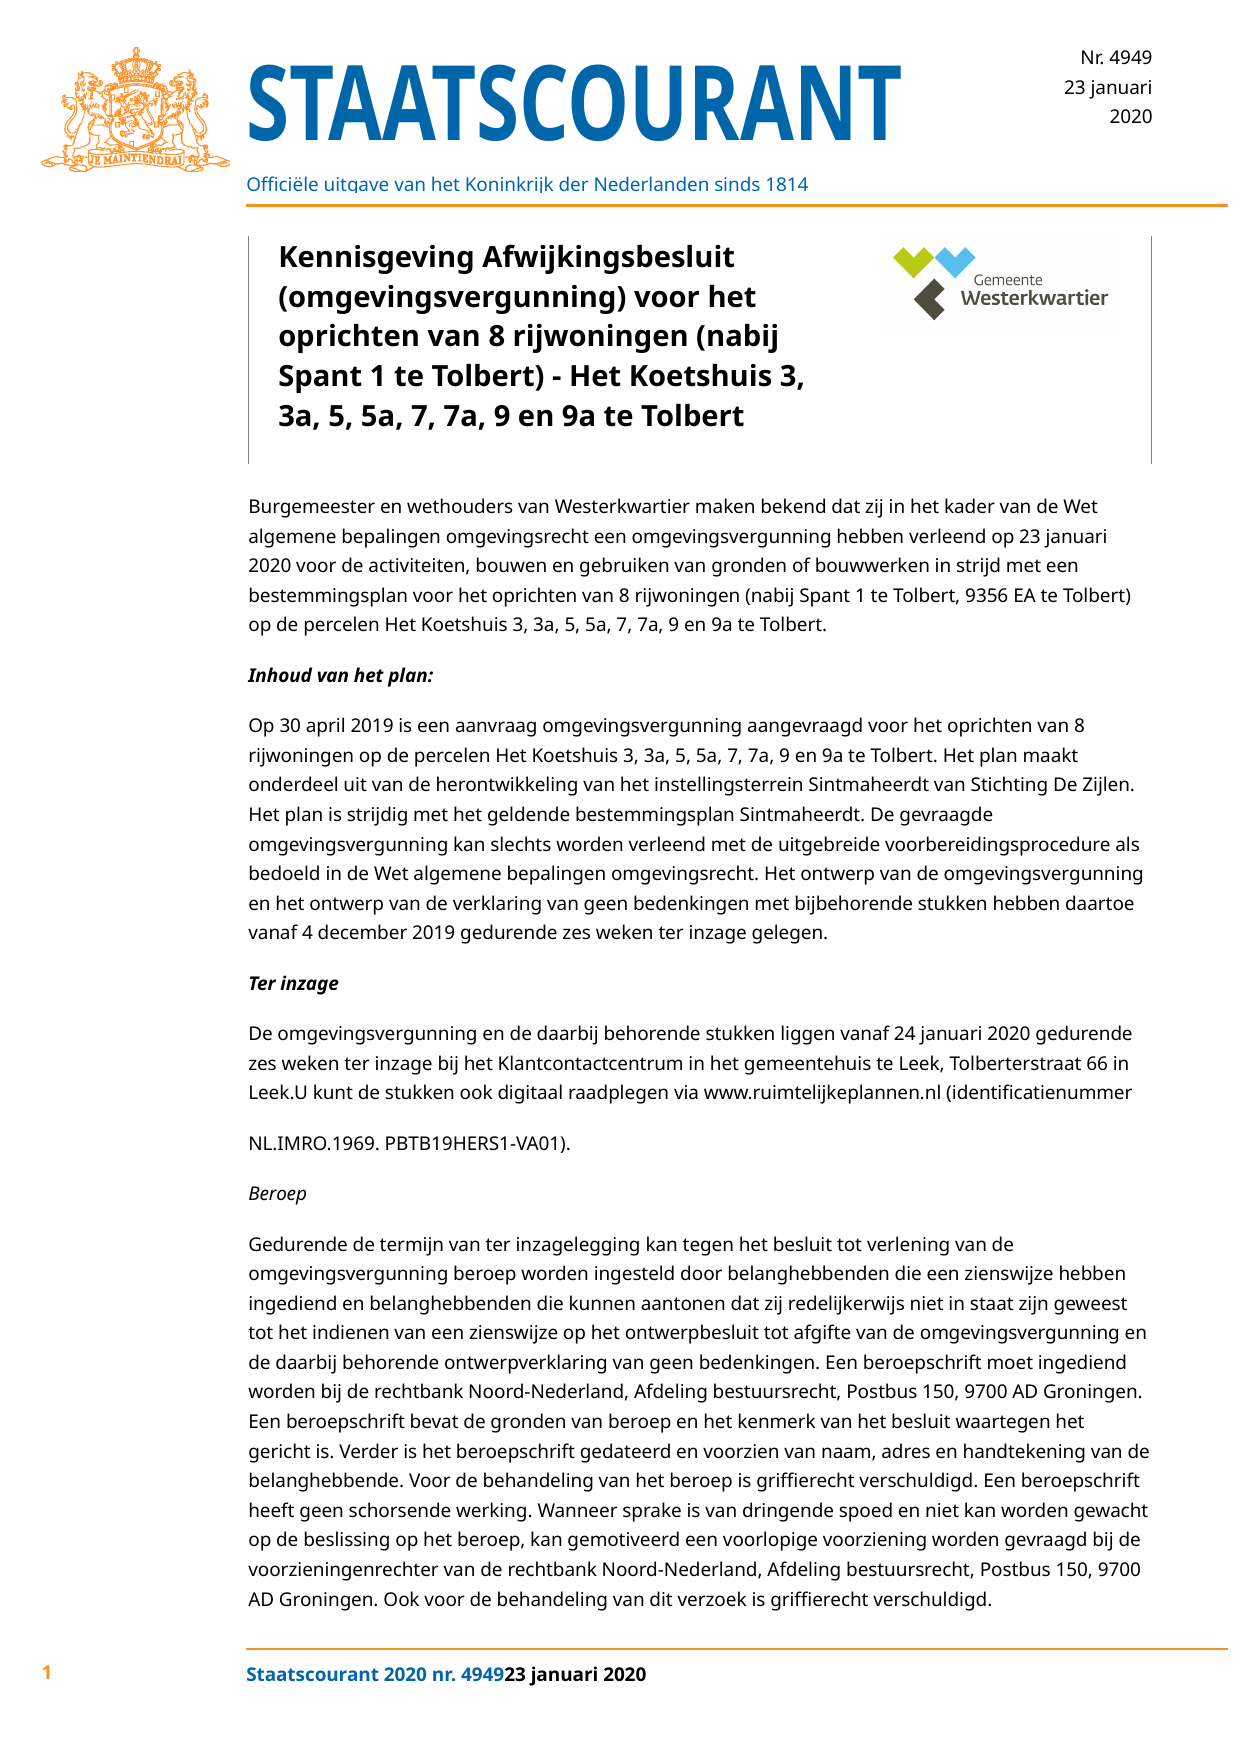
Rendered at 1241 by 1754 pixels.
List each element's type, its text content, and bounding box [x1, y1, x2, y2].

text Gedurende de termijn van ter inzagelegging kan tegen het besluit tot verlening van de omgevingsvergunning beroep worden ingesteld door belanghebbenden die een zienswijze hebben ingediend en belanghebbenden die kunnen aantonen dat zij redelijkerwijs niet in staat zijn geweest tot het indienen van een zienswijze op het ontwerpbesluit tot afgifte van de omgevingsvergunning en de daarbij behorende ontwerpverklaring van geen bedenkingen. Een beroepschrift moet ingediend worden bij de rechtbank Noord-Nederland, Afdeling bestuursrecht, Postbus 150, 9700 AD Groningen. Een beroepschrift bevat de gronden van beroep en het kenmerk van het besluit waartegen het gericht is. Verder is het beroepschrift gedateerd en voorzien van naam, adres en handtekening van de belanghebbende. Voor de behandeling van het beroep is griffierecht verschuldigd. Een beroepschrift heeft geen schorsende werking. Wanneer sprake is van dringende spoed en niet kan worden gewacht op de beslissing op het beroep, kan gemotiveerd een voorlopige voorziening worden gevraagd bij de voorzieningenrechter van de rechtbank Noord-Nederland, Afdeling bestuursrecht, Postbus 150, 9700 AD Groningen. Ook voor de behandeling van dit verzoek is griffierecht verschuldigd. [248, 1231, 1152, 1612]
text Op 30 april 2019 is een aanvraag omgevingsvergunning aangevraagd voor het oprichten van 8 rijwoningen op de percelen Het Koetshuis 3, 3a, 5, 5a, 7, 7a, 9 en 9a te Tolbert. Het plan maakt onderdeel uit van de herontwikkeling van het instellingsterrein Sintmaheerdt van Stichting De Zijlen. Het plan is strijdig met het geldende bestemmingsplan Sintmaheerdt. De gevraagde omgevingsvergunning kan slechts worden verleend met de uitgebreide voorbereidingsprocedure als bedoeld in de Wet algemene bepalingen omgevingsrecht. Het ontwerp van de omgevingsvergunning en het ontwerp van de verklaring van geen bedenkingen met bijbehorende stukken hebben daartoe vanaf 4 december 2019 gedurende zes weken ter inzage gelegen. [248, 712, 1152, 945]
table_header Kennisgeving Afwijkingsbesluit (omgevingsvergunning) voor het oprichten van 8 rijwoningen (nabij Spant 1 te Tolbert) - Het Koetshuis 3, 3a, 5, 5a, 7, 7a, 9 en 9a te Tolbert [249, 236, 850, 464]
table_header [850, 236, 1151, 464]
text Ter inzage [248, 970, 1152, 996]
text Burgemeester en wethouders van Westerkwartier maken bekend dat zij in het kader van de Wet algemene bepalingen omgevingsrecht een omgevingsvergunning hebben verleend op 23 januari 2020 voor de activiteiten, bouwen en gebruiken van gronden of bouwwerken in strijd met een bestemmingsplan voor het oprichten van 8 rijwoningen (nabij Spant 1 te Tolbert, 9356 EA te Tolbert) op de percelen Het Koetshuis 3, 3a, 5, 5a, 7, 7a, 9 en 9a te Tolbert. [248, 493, 1152, 637]
text NL.IMRO.1969. PBTB19HERS1-VA01). [248, 1130, 1152, 1156]
text Beroep [248, 1180, 1152, 1206]
text De omgevingsvergunning en de daarbij behorende stukken liggen vanaf 24 januari 2020 gedurende zes weken ter inzage bij het Klantcontactcentrum in het gemeentehuis te Leek, Tolberterstraat 66 in Leek.U kunt de stukken ook digitaal raadplegen via www.ruimtelijkeplannen.nl (identificatienummer [248, 1020, 1152, 1105]
picture [41, 47, 231, 172]
picture [882, 236, 1119, 331]
text Inhoud van het plan: [248, 662, 1152, 688]
